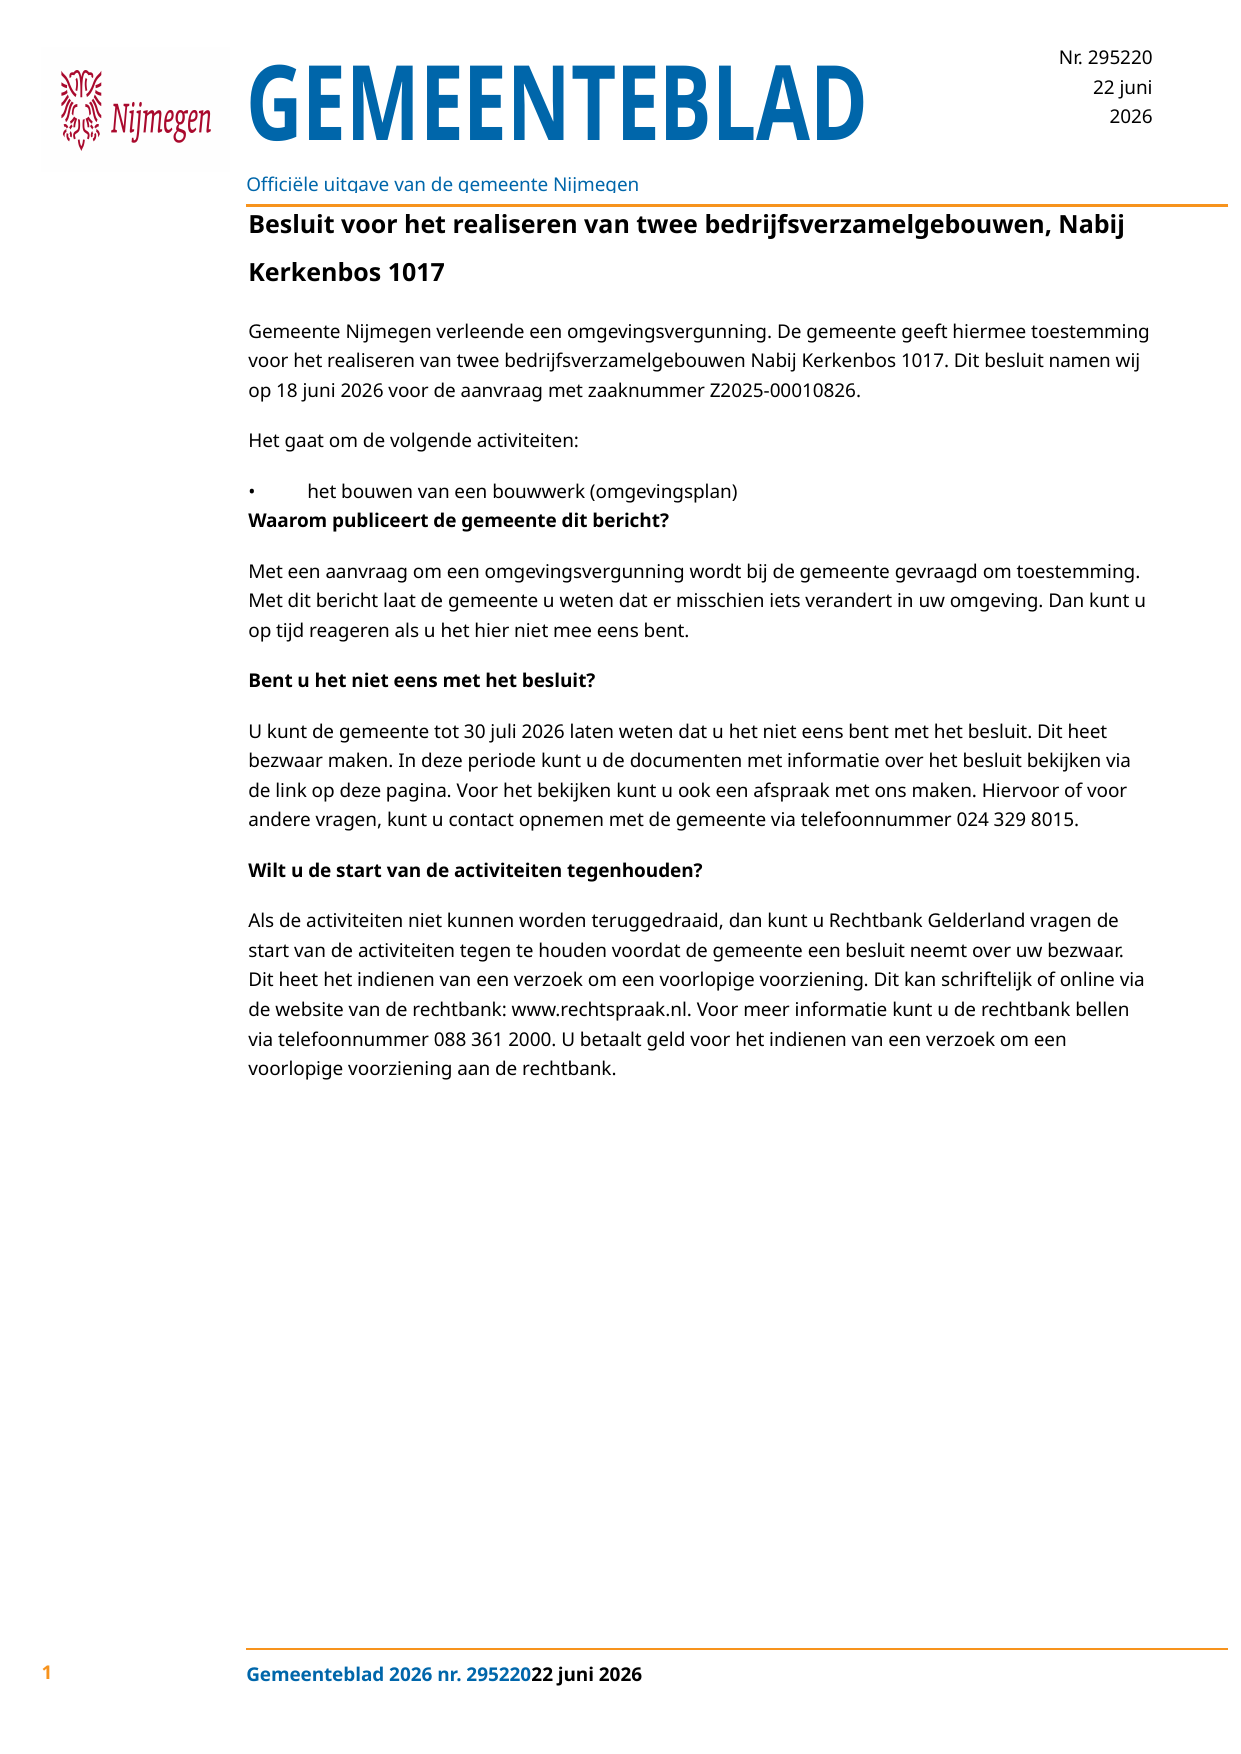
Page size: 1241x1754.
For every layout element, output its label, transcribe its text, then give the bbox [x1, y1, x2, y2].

list het bouwen van een bouwwerk (omgevingsplan) [248, 478, 1152, 504]
text U kunt de gemeente tot 30 juli 2026 laten weten dat u het niet eens bent met het besluit. Dit heet bezwaar maken. In deze periode kunt u de documenten met informatie over het besluit bekijken via de link op deze pagina. Voor het bekijken kunt u ook een afspraak met ons maken. Hiervoor of voor andere vragen, kunt u contact opnemen met de gemeente via telefoonnummer 024 329 8015. [248, 718, 1152, 832]
text Wilt u de start van de activiteiten tegenhouden? [248, 857, 1152, 883]
picture [41, 47, 231, 172]
text Met een aanvraag om een omgevingsvergunning wordt bij de gemeente gevraagd om toestemming. Met dit bericht laat de gemeente u weten dat er misschien iets verandert in uw omgeving. Dan kunt u op tijd reageren als u het hier niet mee eens bent. [248, 558, 1152, 643]
text Het gaat om de volgende activiteiten: [248, 427, 1152, 453]
text Besluit voor het realiseren van twee bedrijfsverzamelgebouwen, Nabij Kerkenbos 1017 [248, 207, 1152, 288]
text Gemeente Nijmegen verleende een omgevingsvergunning. De gemeente geeft hiermee toestemming voor het realiseren van twee bedrijfsverzamelgebouwen Nabij Kerkenbos 1017. Dit besluit namen wij op 18 juni 2026 voor de aanvraag met zaaknummer Z2025-00010826. [248, 318, 1152, 403]
text Bent u het niet eens met het besluit? [248, 667, 1152, 693]
text Als de activiteiten niet kunnen worden teruggedraaid, dan kunt u Rechtbank Gelderland vragen de start van de activiteiten tegen te houden voordat de gemeente een besluit neemt over uw bezwaar. Dit heet het indienen van een verzoek om een voorlopige voorziening. Dit kan schriftelijk of online via de website van de rechtbank: www.rechtspraak.nl. Voor meer informatie kunt u de rechtbank bellen via telefoonnummer 088 361 2000. U betaalt geld voor het indienen van een verzoek om een voorlopige voorziening aan de rechtbank. [248, 907, 1152, 1081]
text Waarom publiceert de gemeente dit bericht? [248, 507, 1152, 533]
